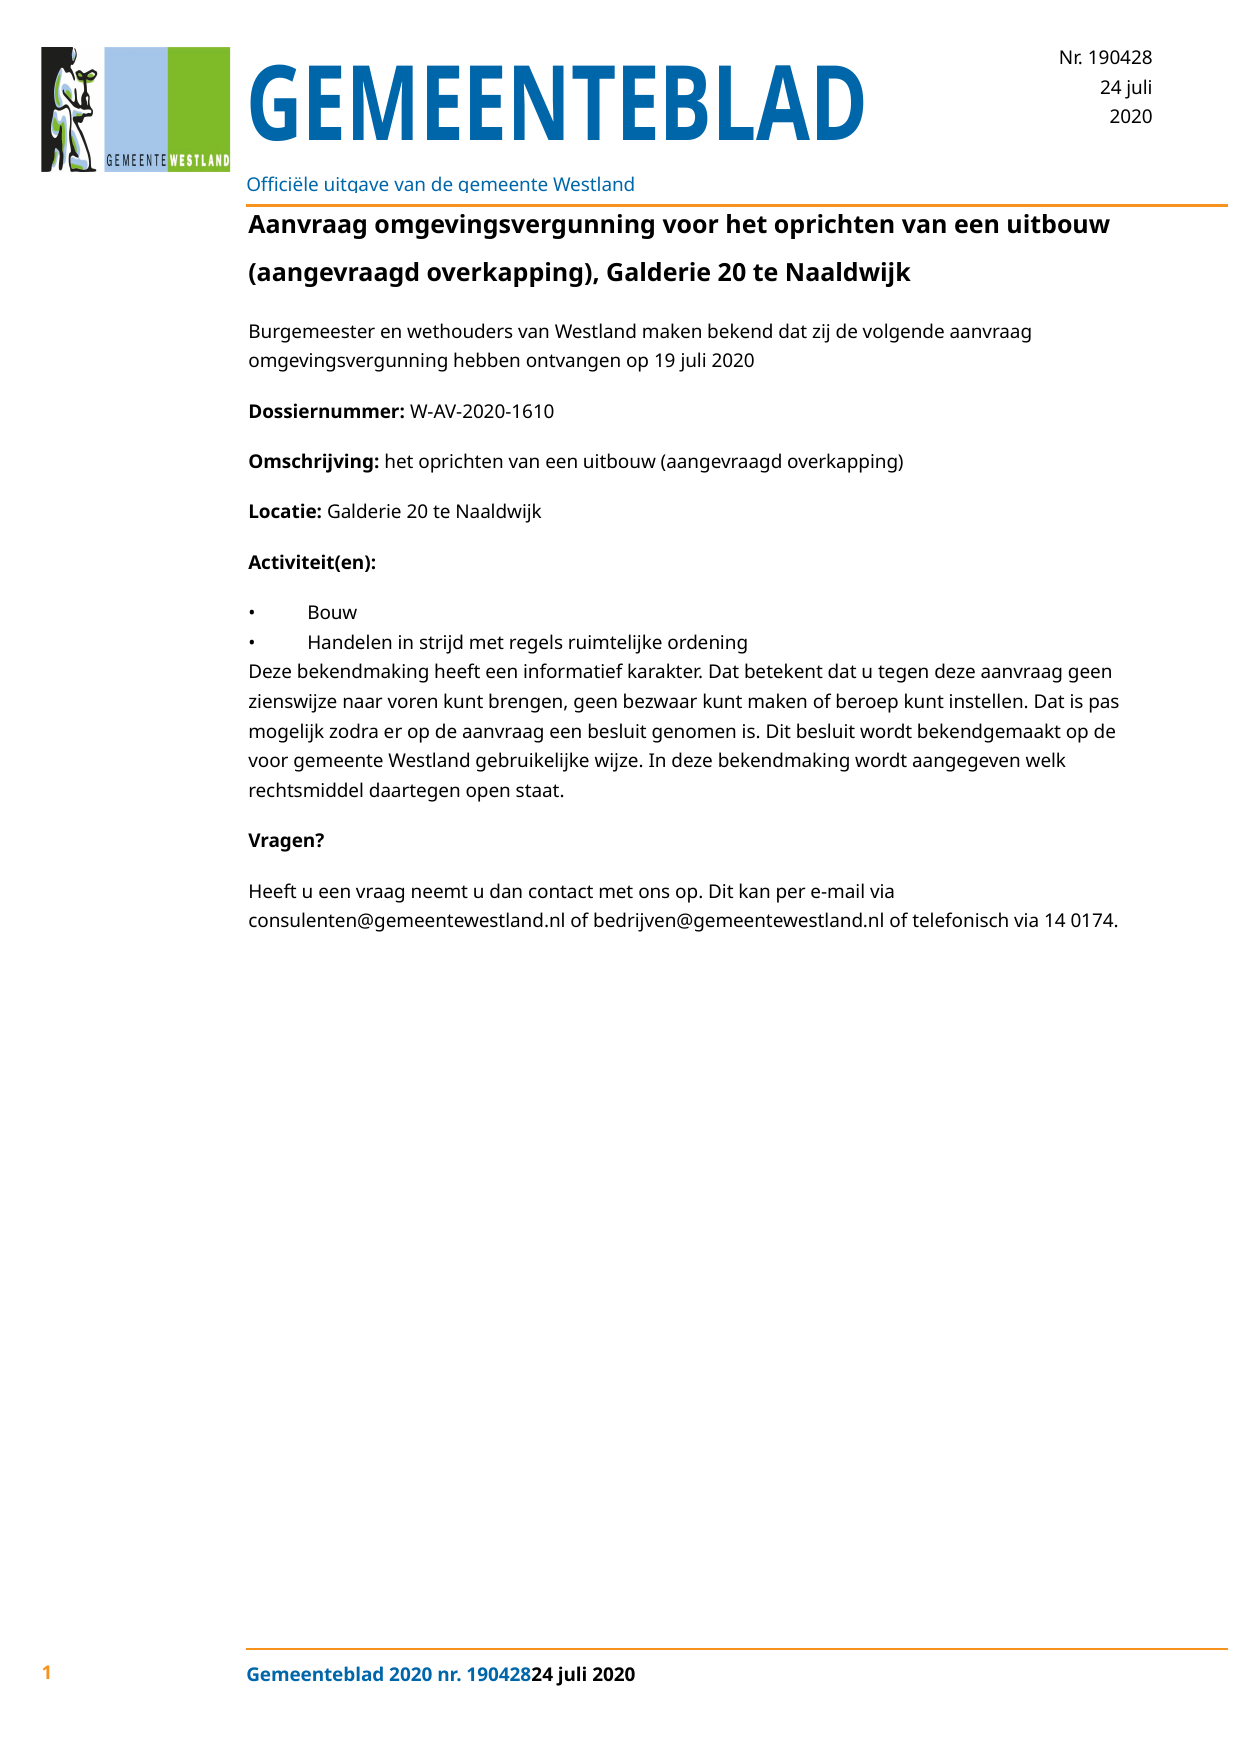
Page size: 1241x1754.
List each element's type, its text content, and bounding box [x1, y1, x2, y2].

text Heeft u een vraag neemt u dan contact met ons op. Dit kan per e-mail via consulenten@gemeentewestland.nl of bedrijven@gemeentewestland.nl of telefonisch via 14 0174. [248, 878, 1152, 933]
text Dossiernummer: W-AV-2020-1610 [248, 398, 1152, 424]
text Locatie: Galderie 20 te Naaldwijk [248, 499, 1152, 524]
list Handelen in strijd met regels ruimtelijke ordening [248, 629, 1152, 655]
text Omschrijving: het oprichten van een uitbouw (aangevraagd overkapping) [248, 448, 1152, 474]
text Aanvraag omgevingsvergunning voor het oprichten van een uitbouw (aangevraagd overkapping), Galderie 20 te Naaldwijk [248, 207, 1152, 288]
text Vragen? [248, 827, 1152, 853]
text Deze bekendmaking heeft een informatief karakter. Dat betekent dat u tegen deze aanvraag geen zienswijze naar voren kunt brengen, geen bezwaar kunt maken of beroep kunt instellen. Dat is pas mogelijk zodra er op de aanvraag een besluit genomen is. Dit besluit wordt bekendgemaakt op de voor gemeente Westland gebruikelijke wijze. In deze bekendmaking wordt aangegeven welk rechtsmiddel daartegen open staat. [248, 659, 1152, 803]
picture [41, 47, 231, 172]
list Bouw [248, 599, 1152, 625]
text Activiteit(en): [248, 549, 1152, 575]
text Burgemeester en wethouders van Westland maken bekend dat zij de volgende aanvraag omgevingsvergunning hebben ontvangen op 19 juli 2020 [248, 318, 1152, 373]
